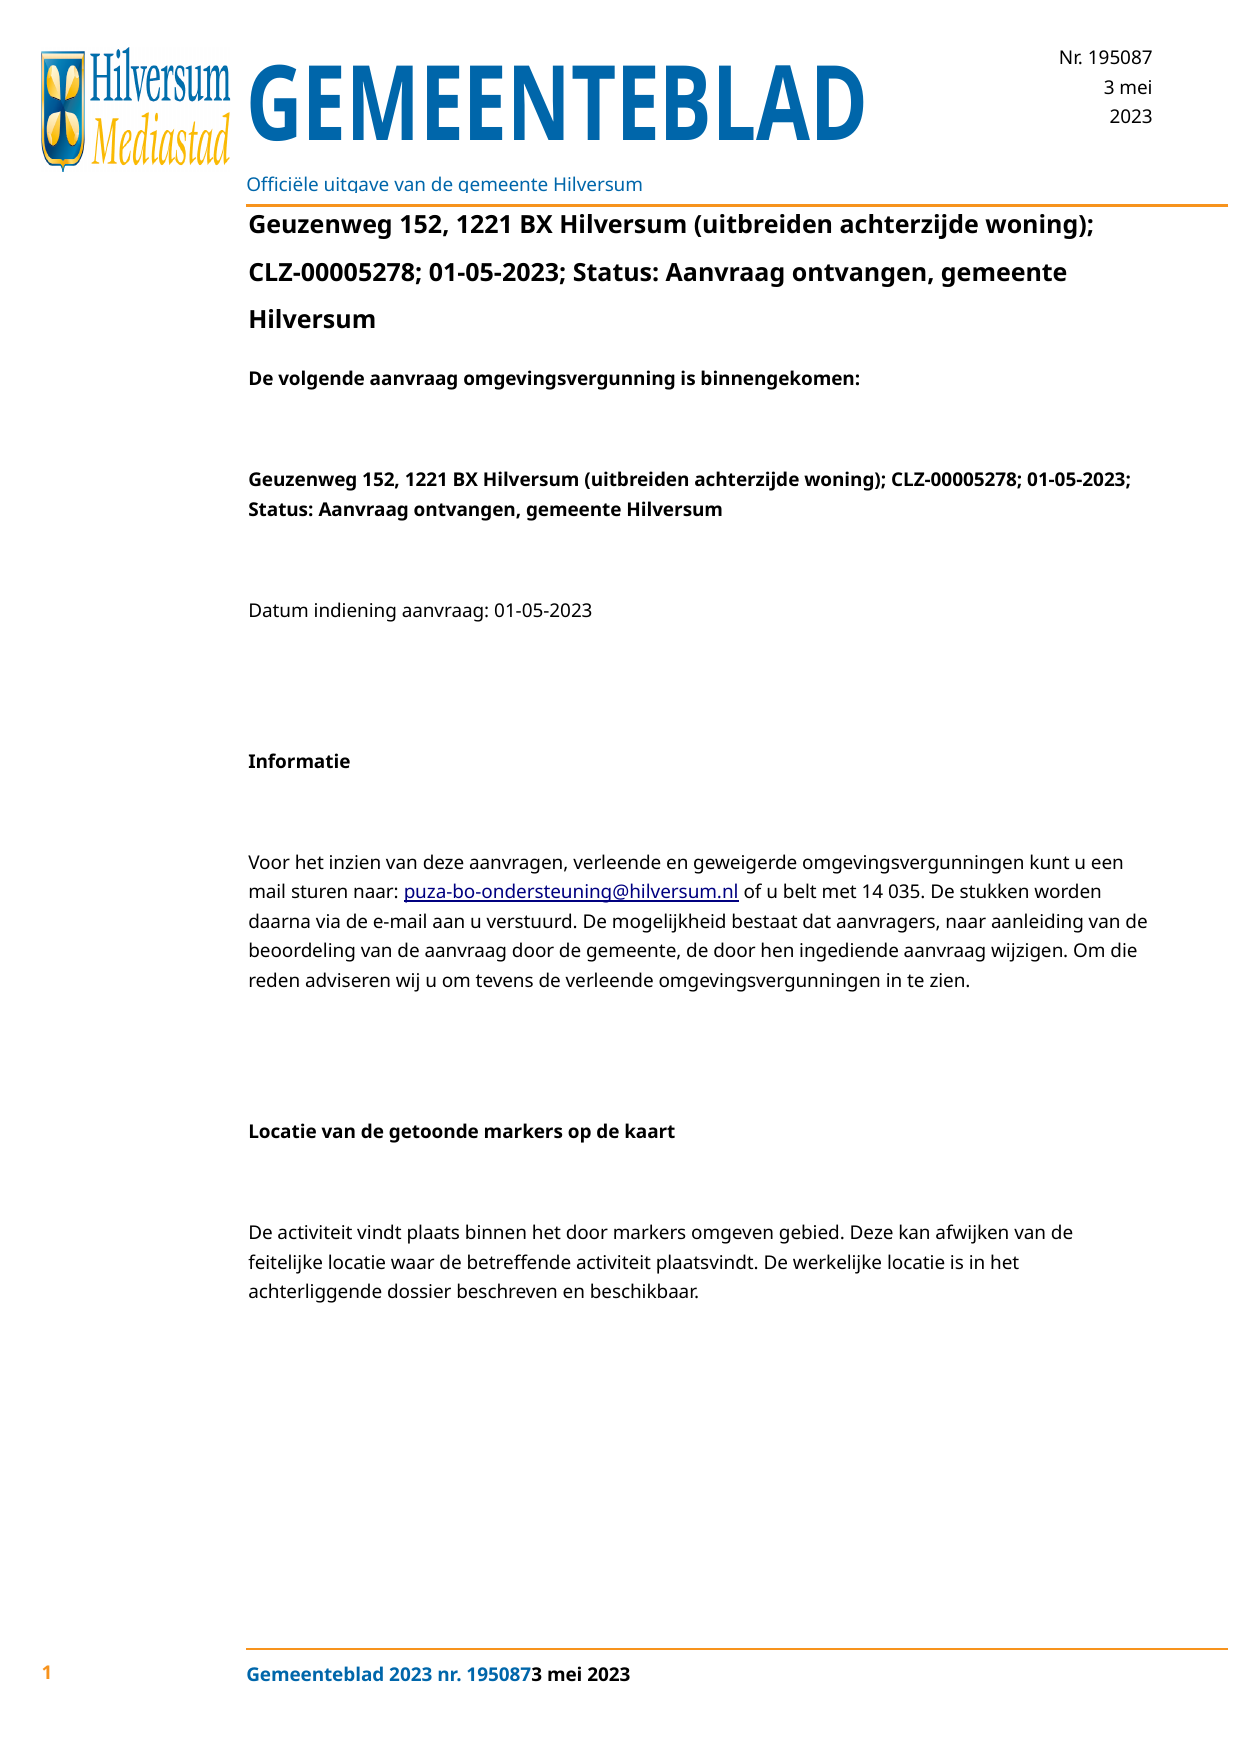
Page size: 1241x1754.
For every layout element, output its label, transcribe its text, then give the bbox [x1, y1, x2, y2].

text Geuzenweg 152, 1221 BX Hilversum (uitbreiden achterzijde woning); CLZ-00005278; 01-05-2023; Status: Aanvraag ontvangen, gemeente Hilversum [248, 207, 1152, 336]
picture [41, 47, 231, 172]
text De activiteit vindt plaats binnen het door markers omgeven gebied. Deze kan afwijken van de feitelijke locatie waar de betreffende activiteit plaatsvindt. De werkelijke locatie is in het achterliggende dossier beschreven en beschikbaar. [248, 1219, 1152, 1304]
text Geuzenweg 152, 1221 BX Hilversum (uitbreiden achterzijde woning); CLZ-00005278; 01-05-2023; Status: Aanvraag ontvangen, gemeente Hilversum [248, 466, 1152, 522]
text Voor het inzien van deze aanvragen, verleende en geweigerde omgevingsvergunningen kunt u een mail sturen naar: puza-bo-ondersteuning@hilversum.nl of u belt met 14 035. De stukken worden daarna via de e-mail aan u verstuurd. De mogelijkheid bestaat dat aanvragers, naar aanleiding van de beoordeling van de aanvraag door de gemeente, de door hen ingediende aanvraag wijzigen. Om die reden adviseren wij u om tevens de verleende omgevingsvergunningen in te zien. [248, 849, 1152, 993]
text De volgende aanvraag omgevingsvergunning is binnengekomen: [248, 366, 1152, 391]
text Locatie van de getoonde markers op de kaart [248, 1118, 1152, 1144]
text Informatie [248, 748, 1152, 774]
text Datum indiening aanvraag: 01-05-2023 [248, 597, 1152, 622]
